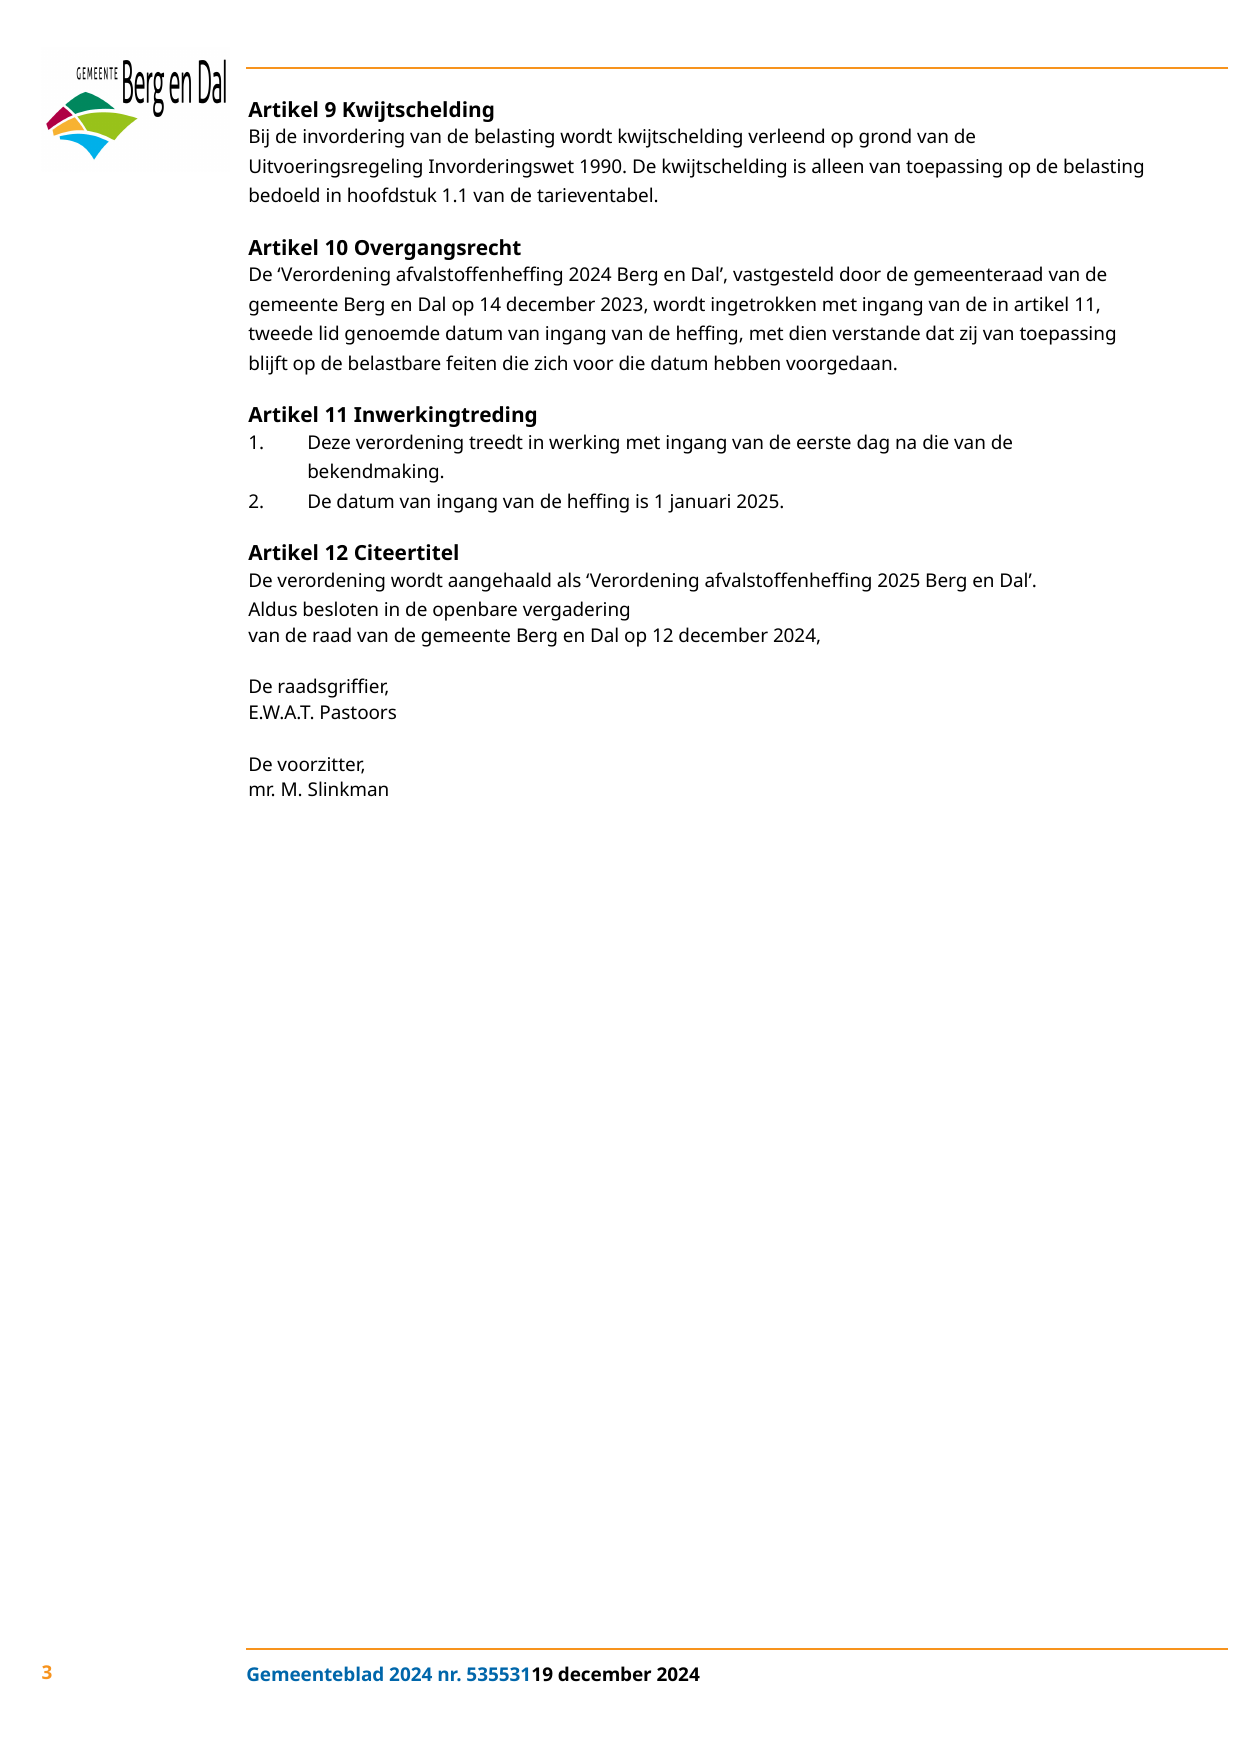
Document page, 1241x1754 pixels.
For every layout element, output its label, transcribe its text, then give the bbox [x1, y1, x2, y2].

text Artikel 9 Kwijtschelding [248, 95, 1152, 123]
picture [41, 47, 231, 172]
text Artikel 10 Overgangsrecht [248, 233, 1152, 261]
list De datum van ingang van de heffing is 1 januari 2025. [248, 488, 1152, 514]
text De ‘Verordening afvalstoffenheffing 2024 Berg en Dal’, vastgesteld door de gemeenteraad van de gemeente Berg en Dal op 14 december 2023, wordt ingetrokken met ingang van de in artikel 11, tweede lid genoemde datum van ingang van de heffing, met dien verstande dat zij van toepassing blijft op de belastbare feiten die zich voor die datum hebben voorgedaan. [248, 261, 1152, 376]
text De verordening wordt aangehaald als ‘Verordening afvalstoffenheffing 2025 Berg en Dal’. [248, 567, 1152, 593]
text Bij de invordering van de belasting wordt kwijtschelding verleend op grond van de Uitvoeringsregeling Invorderingswet 1990. De kwijtschelding is alleen van toepassing op de belasting bedoeld in hoofdstuk 1.1 van de tarieventabel. [248, 123, 1152, 208]
text mr. M. Slinkman [248, 777, 1152, 802]
text Artikel 12 Citeertitel [248, 538, 1152, 567]
text Aldus besloten in de openbare vergadering [248, 596, 1152, 622]
text De raadsgriffier, [248, 674, 1152, 699]
text E.W.A.T. Pastoors [248, 699, 1152, 725]
list Deze verordening treedt in werking met ingang van de eerste dag na die van de bekendmaking. [248, 429, 1152, 484]
text De voorzitter, [248, 751, 1152, 777]
text van de raad van de gemeente Berg en Dal op 12 december 2024, [248, 622, 1152, 648]
text Artikel 11 Inwerkingtreding [248, 400, 1152, 429]
